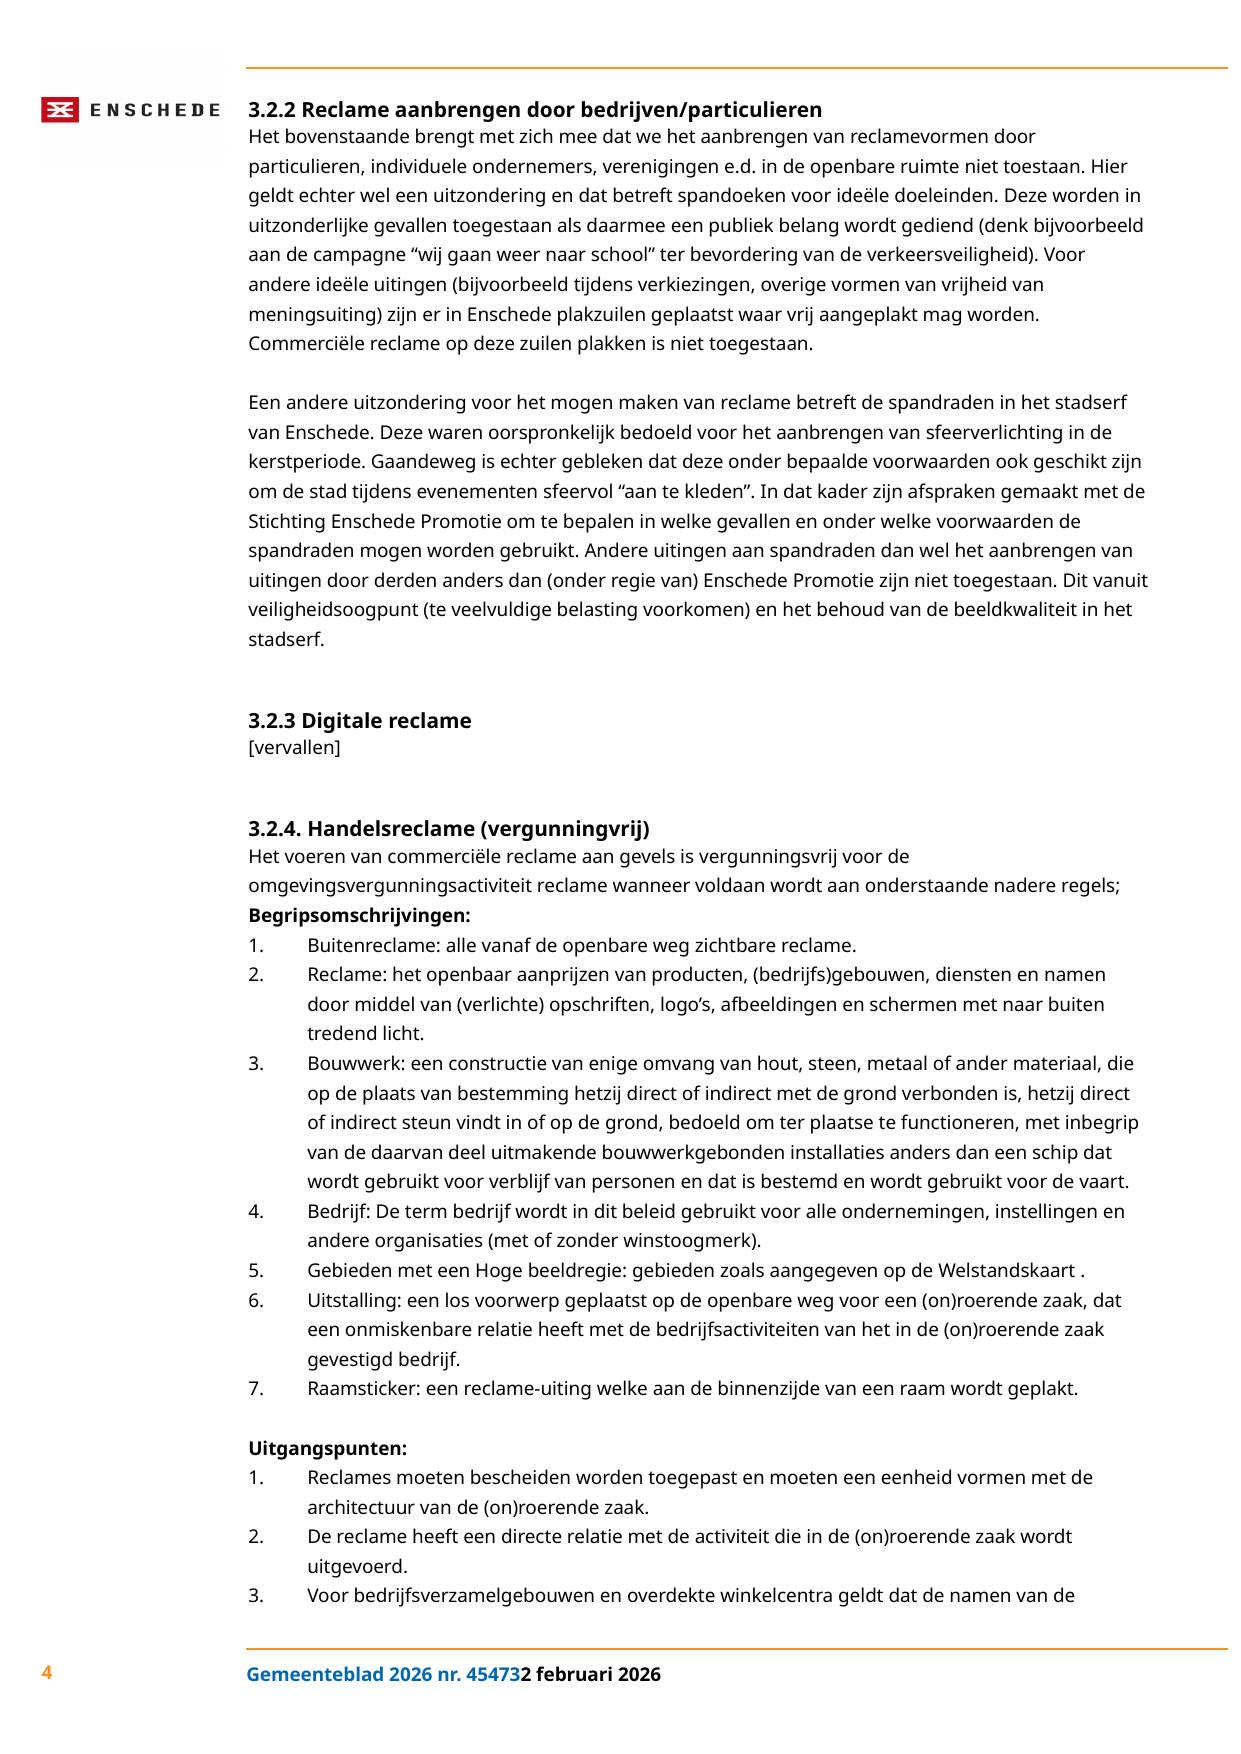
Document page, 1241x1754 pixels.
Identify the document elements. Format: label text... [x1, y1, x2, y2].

list Buitenreclame: alle vanaf de openbare weg zichtbare reclame. [248, 932, 1152, 957]
text Uitgangspunten: [248, 1435, 1152, 1460]
text Het bovenstaande brengt met zich mee dat we het aanbrengen van reclamevormen door particulieren, individuele ondernemers, verenigingen e.d. in de openbare ruimte niet toestaan. Hier geldt echter wel een uitzondering en dat betreft spandoeken voor ideële doeleinden. Deze worden in uitzonderlijke gevallen toegestaan als daarmee een publiek belang wordt gediend (denk bijvoorbeeld aan de campagne “wij gaan weer naar school” ter bevordering van de verkeersveiligheid). Voor andere ideële uitingen (bijvoorbeeld tijdens verkiezingen, overige vormen van vrijheid van meningsuiting) zijn er in Enschede plakzuilen geplaatst waar vrij aangeplakt mag worden. Commerciële reclame op deze zuilen plakken is niet toegestaan. [248, 123, 1152, 356]
list Reclame: het openbaar aanprijzen van producten, (bedrijfs)gebouwen, diensten en namen door middel van (verlichte) opschriften, logo’s, afbeeldingen en schermen met naar buiten tredend licht. [248, 961, 1152, 1046]
list Voor bedrijfsverzamelgebouwen en overdekte winkelcentra geldt dat de namen van de [248, 1583, 1152, 1608]
list Reclames moeten bescheiden worden toegepast en moeten een eenheid vormen met de architectuur van de (on)roerende zaak. [248, 1464, 1152, 1519]
text Het voeren van commerciële reclame aan gevels is vergunningsvrij voor de omgevingsvergunningsactiviteit reclame wanneer voldaan wordt aan onderstaande nadere regels; [248, 843, 1152, 898]
text 3.2.3 Digitale reclame [248, 706, 1152, 734]
list Raamsticker: een reclame-uiting welke aan de binnenzijde van een raam wordt geplakt. [248, 1376, 1152, 1401]
list Bedrijf: De term bedrijf wordt in dit beleid gebruikt voor alle ondernemingen, instellingen en andere organisaties (met of zonder winstoogmerk). [248, 1198, 1152, 1253]
list Uitstalling: een los voorwerp geplaatst op de openbare weg voor een (on)roerende zaak, dat een onmiskenbare relatie heeft met de bedrijfsactiviteiten van het in de (on)roerende zaak gevestigd bedrijf. [248, 1287, 1152, 1372]
list Bouwwerk: een constructie van enige omvang van hout, steen, metaal of ander materiaal, die op de plaats van bestemming hetzij direct of indirect met de grond verbonden is, hetzij direct of indirect steun vindt in of op de grond, bedoeld om ter plaatse te functioneren, met inbegrip van de daarvan deel uitmakende bouwwerkgebonden installaties anders dan een schip dat wordt gebruikt voor verblijf van personen en dat is bestemd en wordt gebruikt voor de vaart. [248, 1050, 1152, 1194]
list De reclame heeft een directe relatie met de activiteit die in de (on)roerende zaak wordt uitgevoerd. [248, 1523, 1152, 1579]
picture [41, 47, 231, 172]
text Een andere uitzondering voor het mogen maken van reclame betreft de spandraden in het stadserf van Enschede. Deze waren oorspronkelijk bedoeld voor het aanbrengen van sfeerverlichting in de kerstperiode. Gaandeweg is echter gebleken dat deze onder bepaalde voorwaarden ook geschikt zijn om de stad tijdens evenementen sfeervol “aan te kleden”. In dat kader zijn afspraken gemaakt met de Stichting Enschede Promotie om te bepalen in welke gevallen en onder welke voorwaarden de spandraden mogen worden gebruikt. Andere uitingen aan spandraden dan wel het aanbrengen van uitingen door derden anders dan (onder regie van) Enschede Promotie zijn niet toegestaan. Dit vanuit veiligheidsoogpunt (te veelvuldige belasting voorkomen) en het behoud van de beeldkwaliteit in het stadserf. [248, 389, 1152, 652]
text [vervallen] [248, 734, 1152, 760]
text 3.2.4. Handelsreclame (vergunningvrij) [248, 814, 1152, 843]
text 3.2.2 Reclame aanbrengen door bedrijven/particulieren [248, 95, 1152, 123]
text Begripsomschrijvingen: [248, 902, 1152, 928]
list Gebieden met een Hoge beeldregie: gebieden zoals aangegeven op de Welstandskaart . [248, 1257, 1152, 1283]
